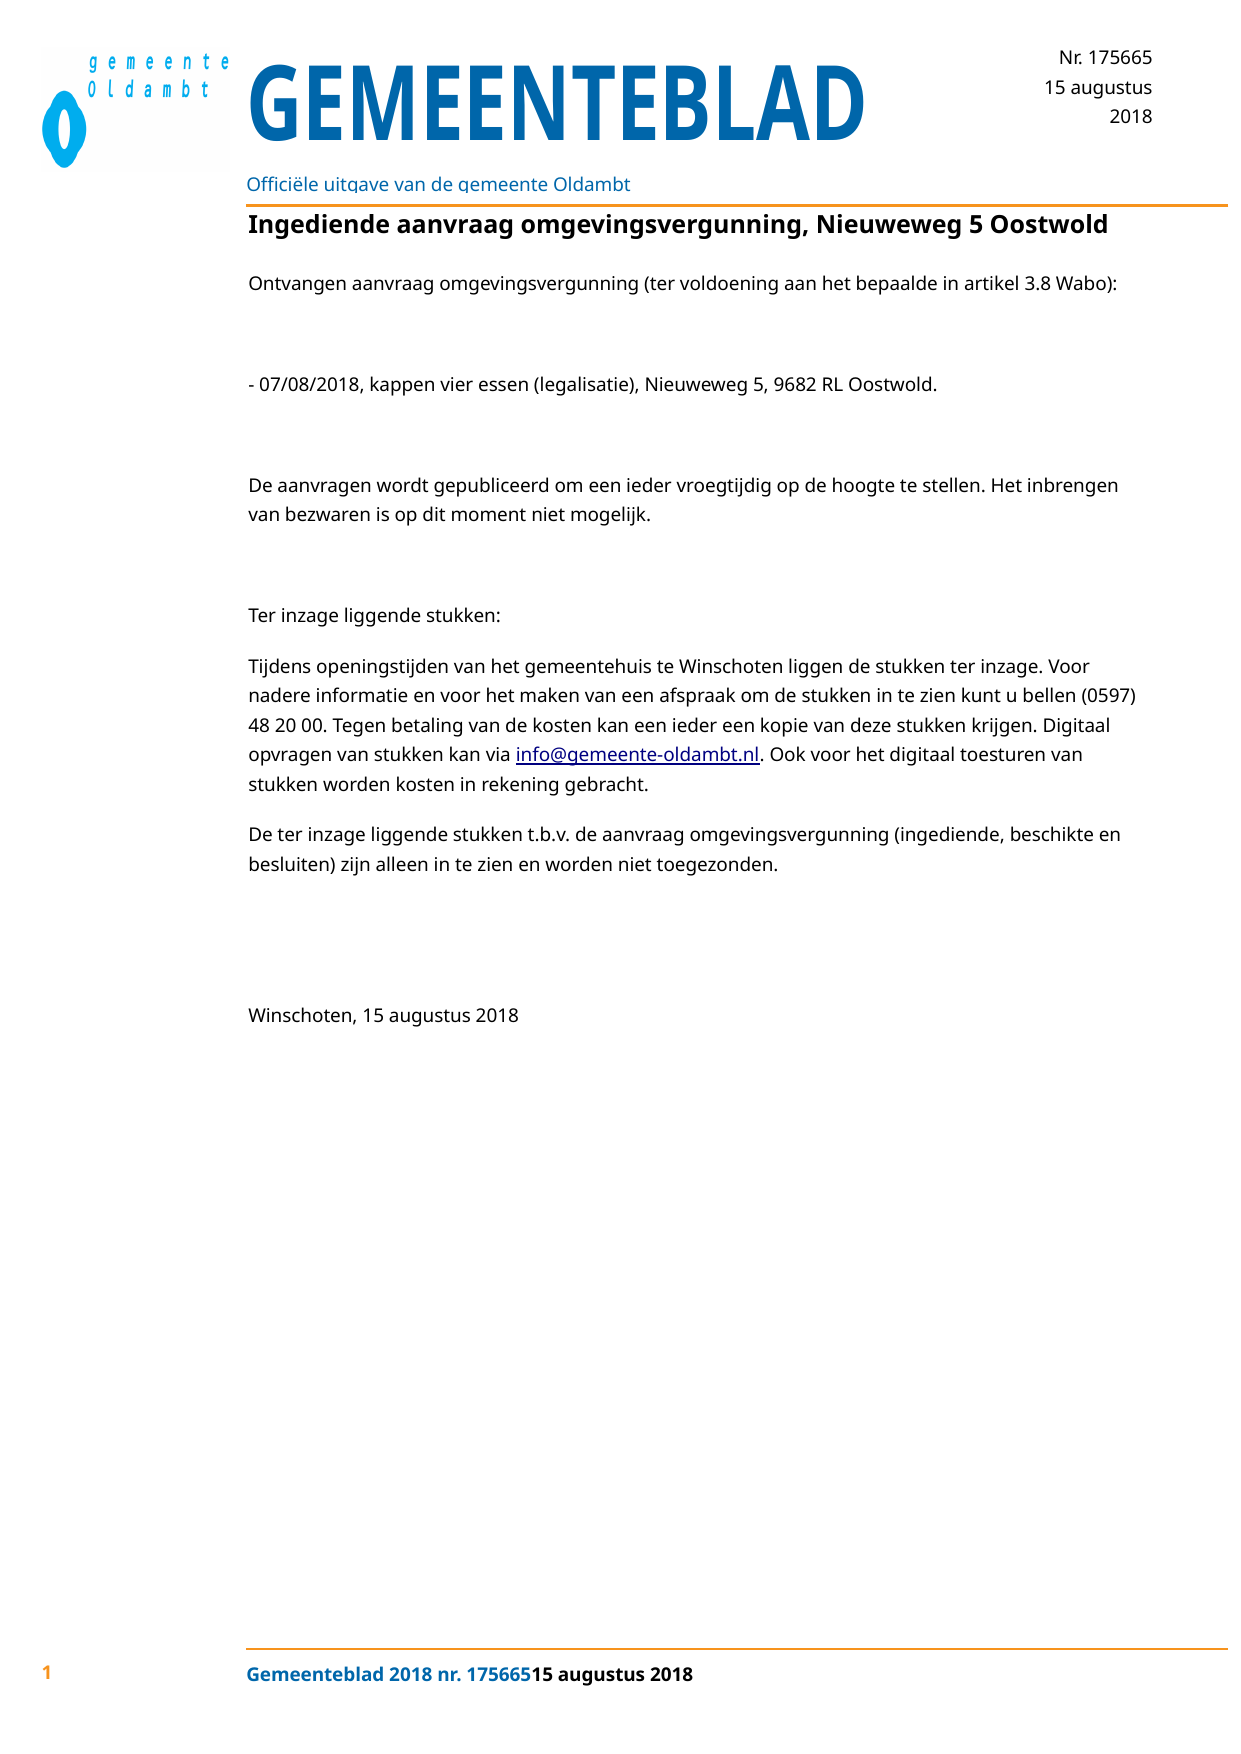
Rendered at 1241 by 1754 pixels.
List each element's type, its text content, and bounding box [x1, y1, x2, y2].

text Tijdens openingstijden van het gemeentehuis te Winschoten liggen de stukken ter inzage. Voor nadere informatie en voor het maken van een afspraak om de stukken in te zien kunt u bellen (0597) 48 20 00. Tegen betaling van de kosten kan een ieder een kopie van deze stukken krijgen. Digitaal opvragen van stukken kan via info@gemeente-oldambt.nl. Ook voor het digitaal toesturen van stukken worden kosten in rekening gebracht. [248, 653, 1152, 797]
picture [41, 47, 231, 172]
text Ter inzage liggende stukken: [248, 602, 1152, 628]
text Winschoten, 15 augustus 2018 [248, 1002, 1152, 1028]
text De aanvragen wordt gepubliceerd om een ieder vroegtijdig op de hoogte te stellen. Het inbrengen van bezwaren is op dit moment niet mogelijk. [248, 472, 1152, 527]
text De ter inzage liggende stukken t.b.v. de aanvraag omgevingsvergunning (ingediende, beschikte en besluiten) zijn alleen in te zien en worden niet toegezonden. [248, 822, 1152, 877]
text - 07/08/2018, kappen vier essen (legalisatie), Nieuweweg 5, 9682 RL Oostwold. [248, 371, 1152, 397]
text Ontvangen aanvraag omgevingsvergunning (ter voldoening aan het bepaalde in artikel 3.8 Wabo): [248, 270, 1152, 296]
text Ingediende aanvraag omgevingsvergunning, Nieuweweg 5 Oostwold [248, 207, 1152, 241]
